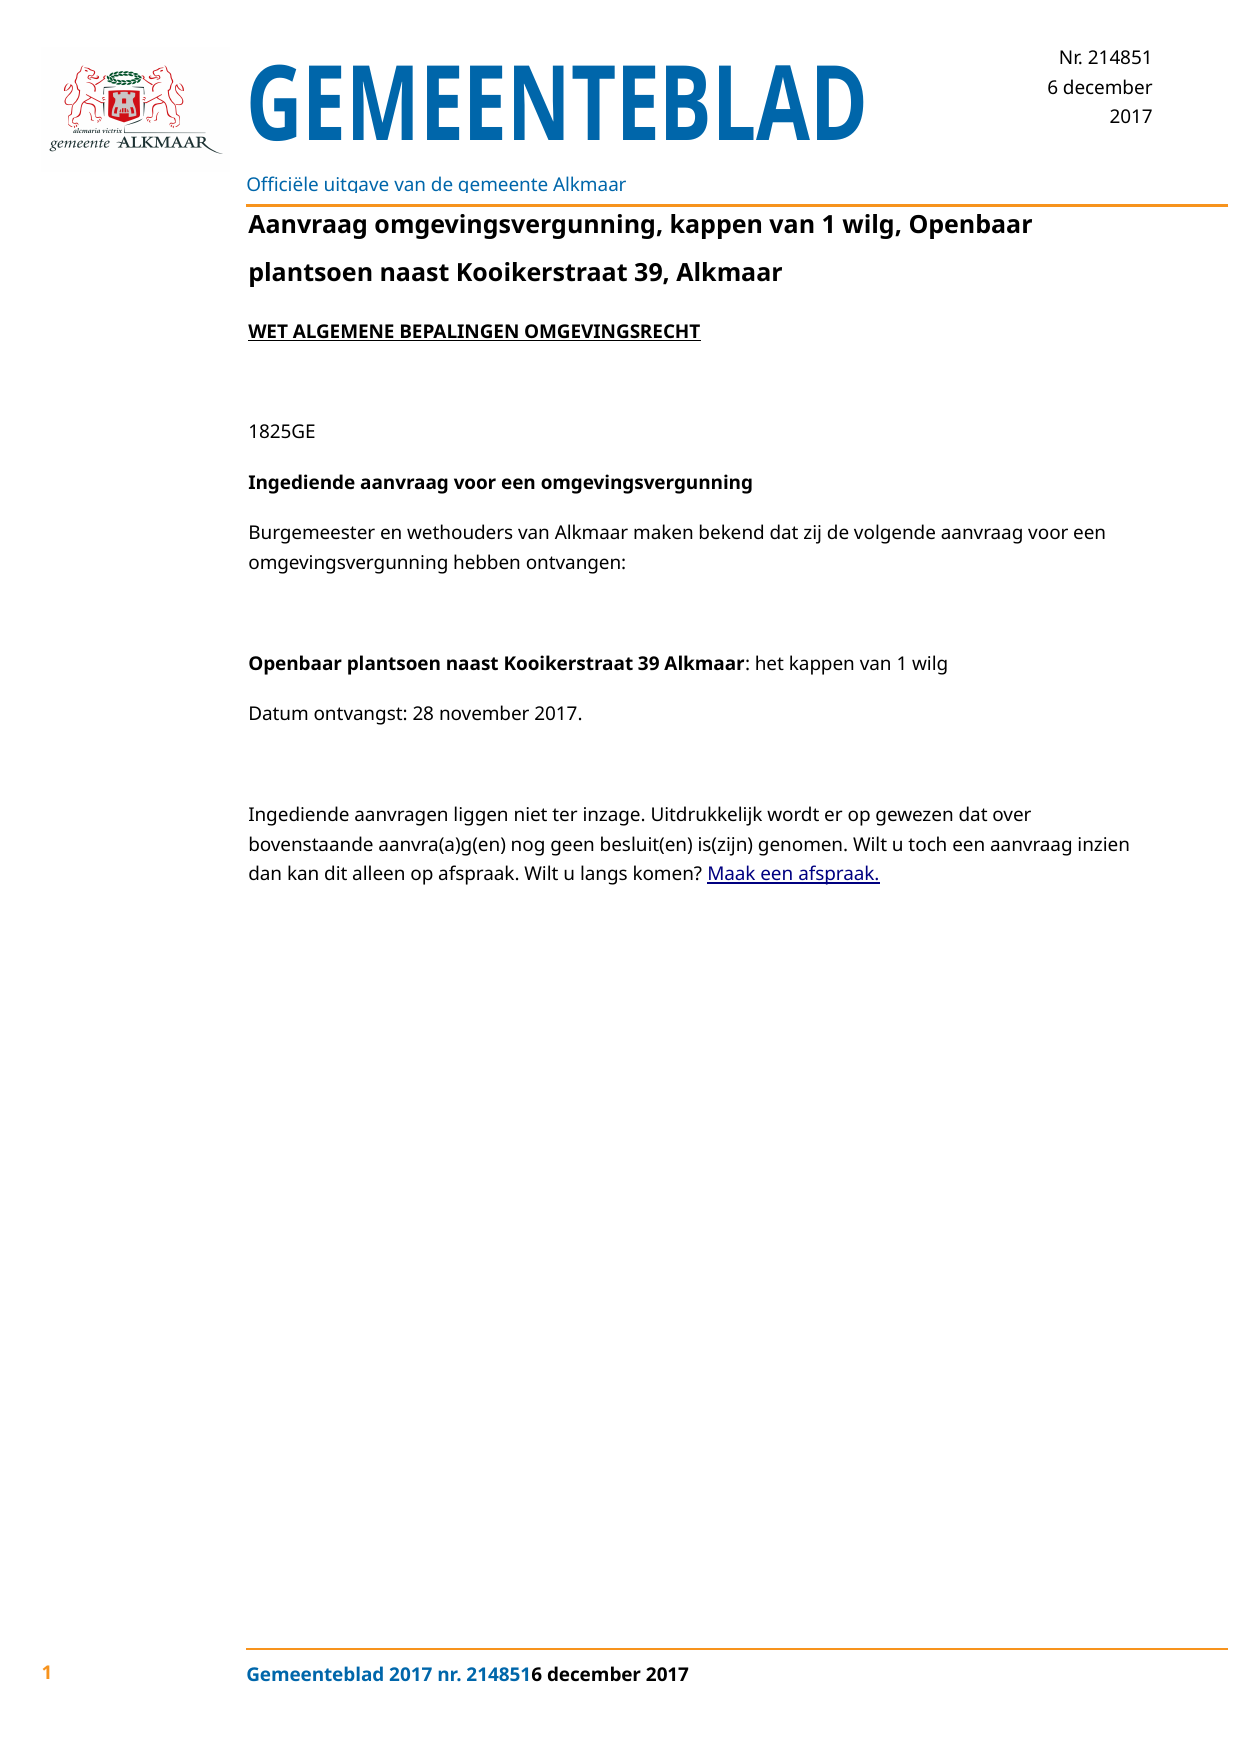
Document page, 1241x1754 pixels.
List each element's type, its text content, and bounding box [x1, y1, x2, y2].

text WET ALGEMENE BEPALINGEN OMGEVINGSRECHT [248, 318, 1152, 344]
picture [41, 47, 231, 172]
text Ingediende aanvraag voor een omgevingsvergunning [248, 469, 1152, 495]
text Openbaar plantsoen naast Kooikerstraat 39 Alkmaar: het kappen van 1 wilg [248, 650, 1152, 676]
text Datum ontvangst: 28 november 2017. [248, 700, 1152, 726]
text Ingediende aanvragen liggen niet ter inzage. Uitdrukkelijk wordt er op gewezen dat over bovenstaande aanvra(a)g(en) nog geen besluit(en) is(zijn) genomen. Wilt u toch een aanvraag inzien dan kan dit alleen op afspraak. Wilt u langs komen? Maak een afspraak. [248, 801, 1152, 886]
text Burgemeester en wethouders van Alkmaar maken bekend dat zij de volgende aanvraag voor een omgevingsvergunning hebben ontvangen: [248, 519, 1152, 575]
text 1825GE [248, 419, 1152, 444]
text Aanvraag omgevingsvergunning, kappen van 1 wilg, Openbaar plantsoen naast Kooikerstraat 39, Alkmaar [248, 207, 1152, 288]
